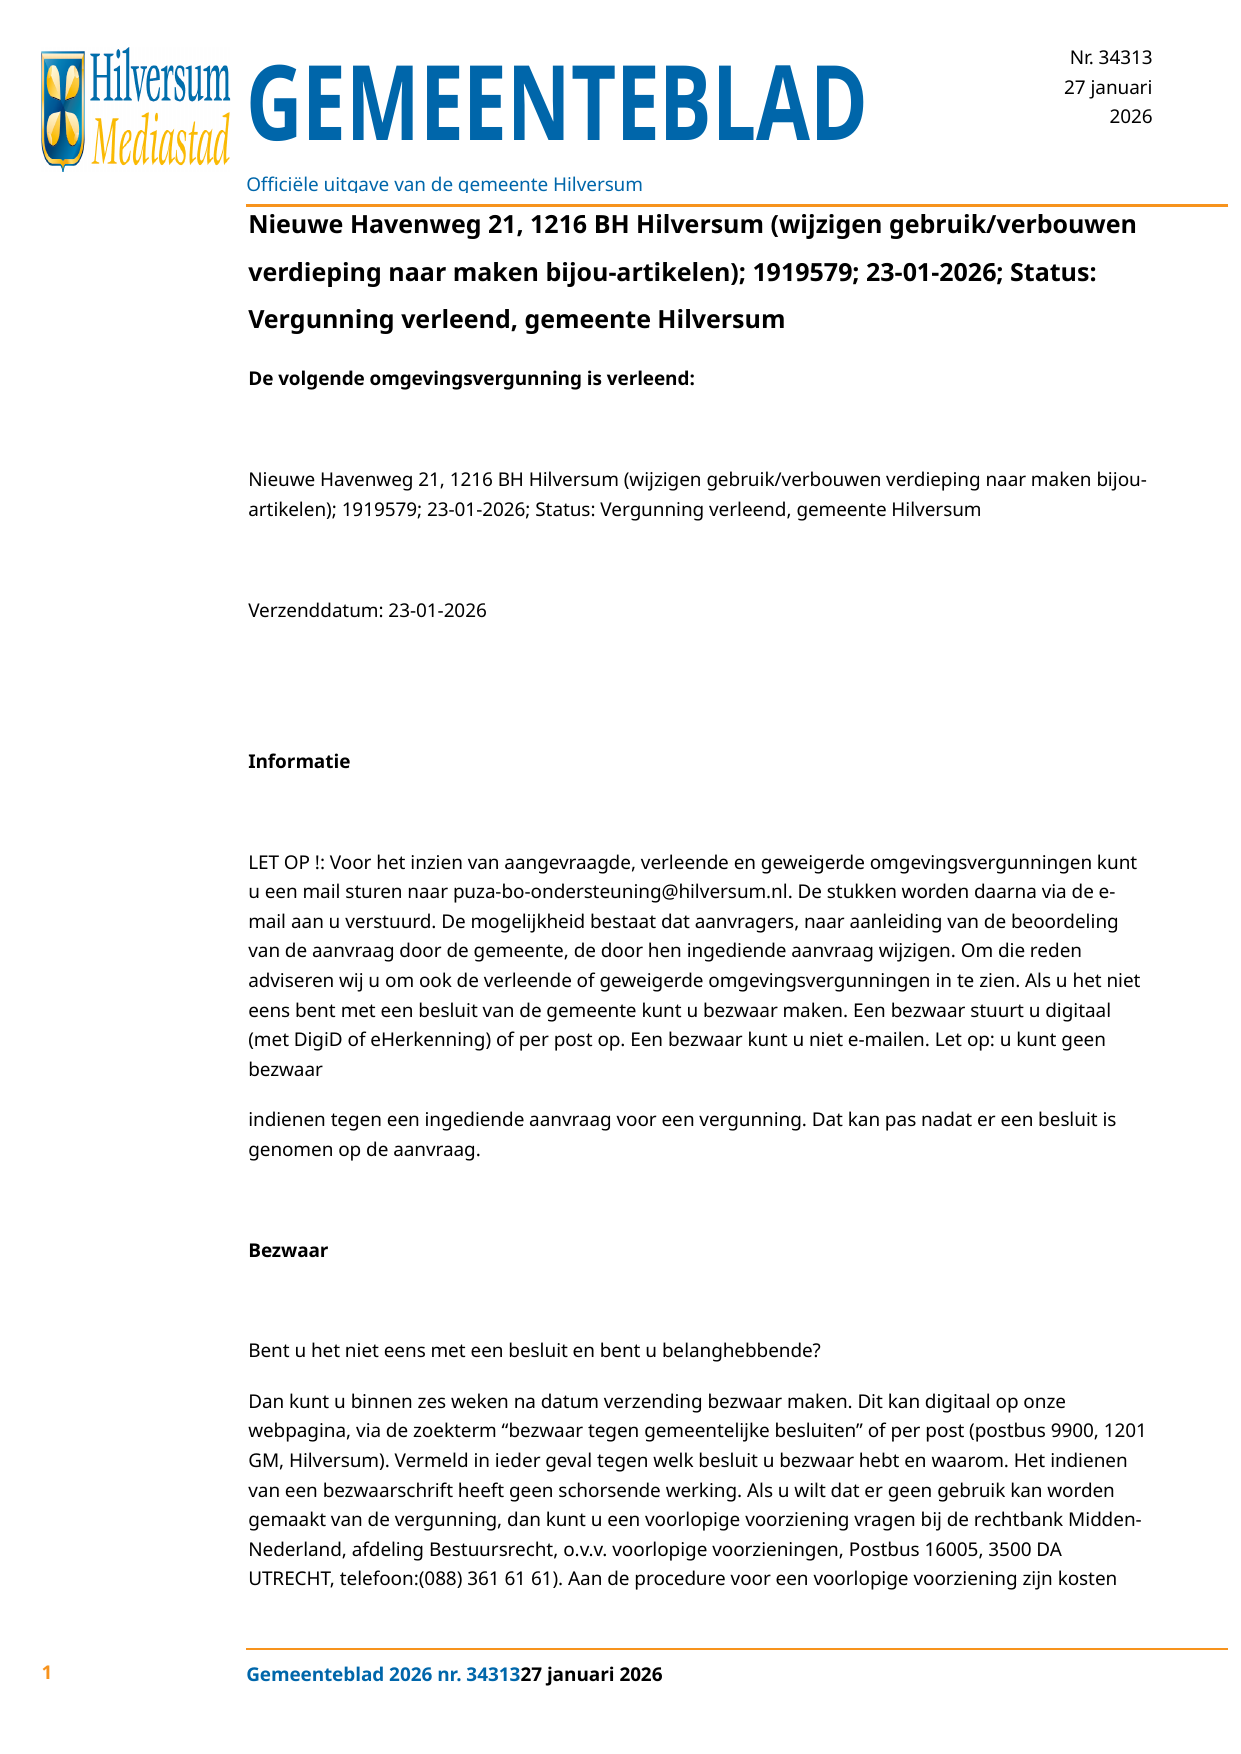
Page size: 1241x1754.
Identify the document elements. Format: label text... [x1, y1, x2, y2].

text Nieuwe Havenweg 21, 1216 BH Hilversum (wijzigen gebruik/verbouwen verdieping naar maken bijou-artikelen); 1919579; 23-01-2026; Status: Vergunning verleend, gemeente Hilversum [248, 466, 1152, 522]
text LET OP !: Voor het inzien van aangevraagde, verleende en geweigerde omgevingsvergunningen kunt u een mail sturen naar puza-bo-ondersteuning@hilversum.nl. De stukken worden daarna via de e-mail aan u verstuurd. De mogelijkheid bestaat dat aanvragers, naar aanleiding van de beoordeling van de aanvraag door de gemeente, de door hen ingediende aanvraag wijzigen. Om die reden adviseren wij u om ook de verleende of geweigerde omgevingsvergunningen in te zien. Als u het niet eens bent met een besluit van de gemeente kunt u bezwaar maken. Een bezwaar stuurt u digitaal (met DigiD of eHerkenning) of per post op. Een bezwaar kunt u niet e-mailen. Let op: u kunt geen bezwaar [248, 849, 1152, 1082]
text Informatie [248, 748, 1152, 774]
text Verzenddatum: 23-01-2026 [248, 597, 1152, 622]
text Bent u het niet eens met een besluit en bent u belanghebbende? [248, 1338, 1152, 1363]
text Dan kunt u binnen zes weken na datum verzending bezwaar maken. Dit kan digitaal op onze webpagina, via de zoekterm “bezwaar tegen gemeentelijke besluiten” of per post (postbus 9900, 1201 GM, Hilversum). Vermeld in ieder geval tegen welk besluit u bezwaar hebt en waarom. Het indienen van een bezwaarschrift heeft geen schorsende werking. Als u wilt dat er geen gebruik kan worden gemaakt van de vergunning, dan kunt u een voorlopige voorziening vragen bij de rechtbank Midden-Nederland, afdeling Bestuursrecht, o.v.v. voorlopige voorzieningen, Postbus 16005, 3500 DA UTRECHT, telefoon:(088) 361 61 61). Aan de procedure voor een voorlopige voorziening zijn kosten [248, 1388, 1152, 1591]
text De volgende omgevingsvergunning is verleend: [248, 366, 1152, 391]
picture [41, 47, 231, 172]
text indienen tegen een ingediende aanvraag voor een vergunning. Dat kan pas nadat er een besluit is genomen op de aanvraag. [248, 1106, 1152, 1162]
text Nieuwe Havenweg 21, 1216 BH Hilversum (wijzigen gebruik/verbouwen verdieping naar maken bijou-artikelen); 1919579; 23-01-2026; Status: Vergunning verleend, gemeente Hilversum [248, 207, 1152, 336]
text Bezwaar [248, 1237, 1152, 1262]
